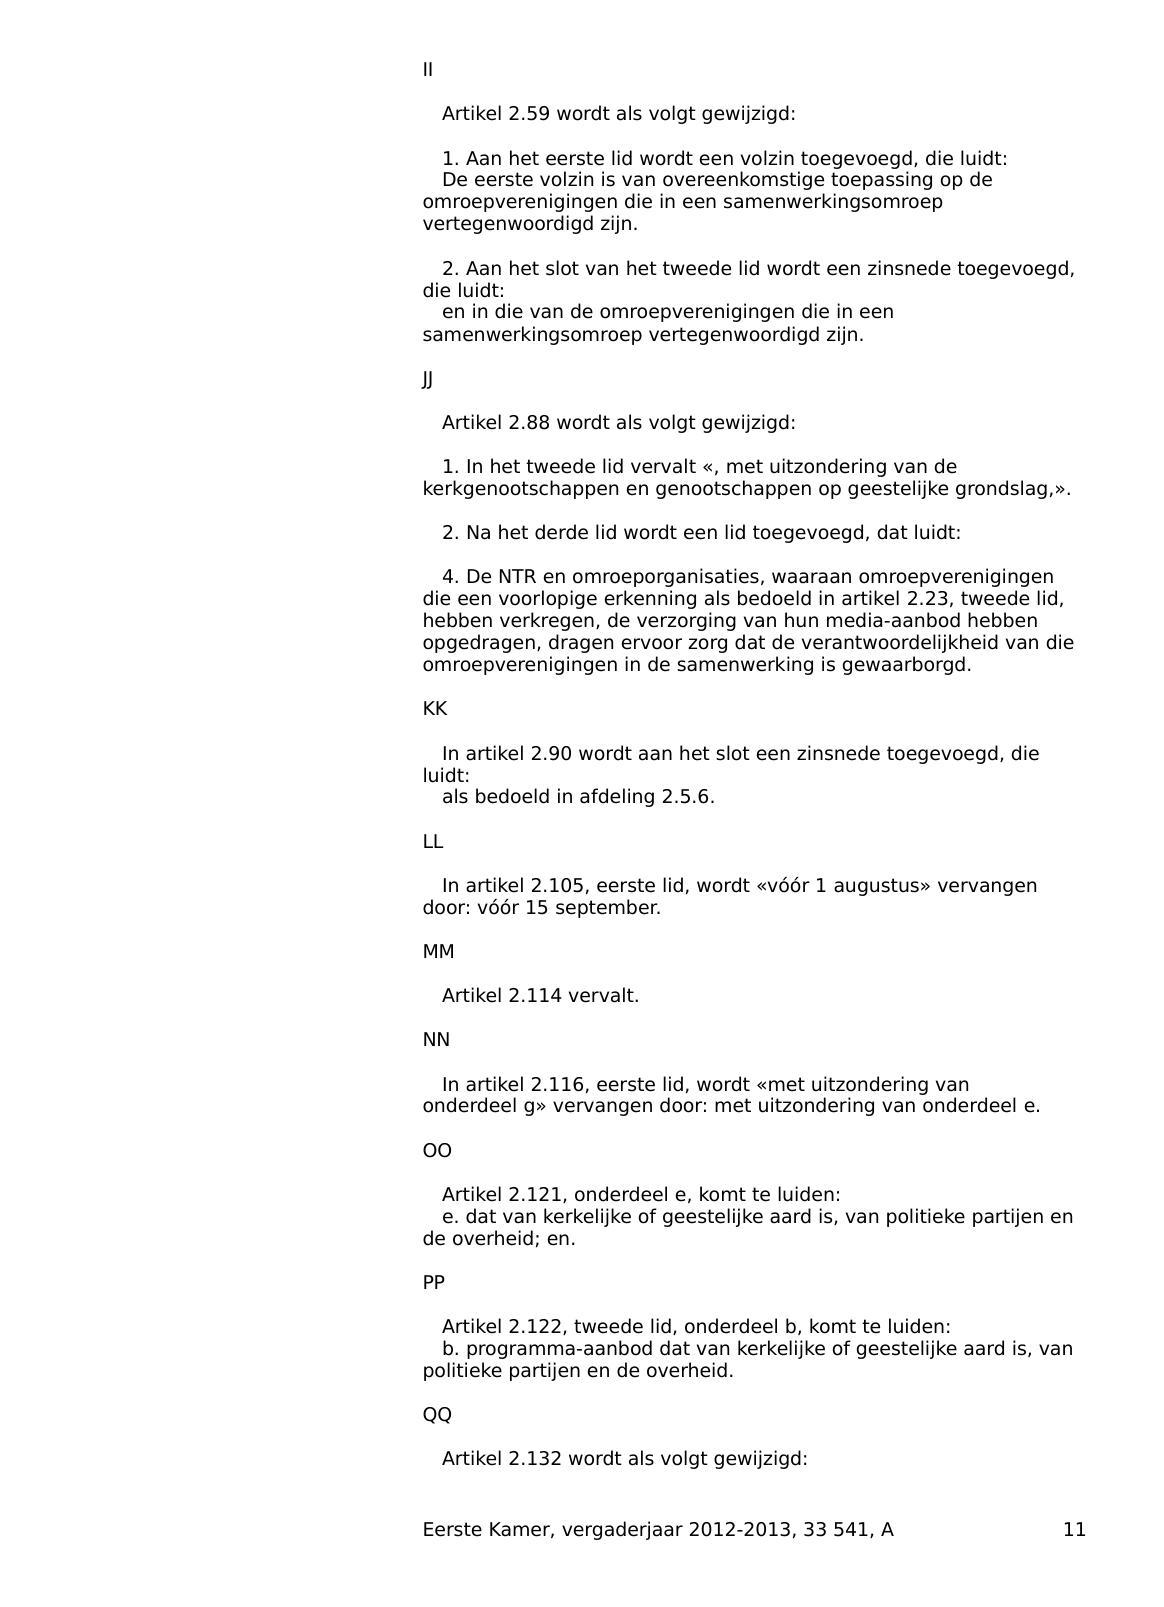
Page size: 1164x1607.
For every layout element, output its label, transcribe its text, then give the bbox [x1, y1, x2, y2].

text e. dat van kerkelijke of geestelijke aard is, van politieke partijen en de overheid; en. [422, 1206, 1087, 1250]
text 2. Na het derde lid wordt een lid toegevoegd, dat luidt: [422, 522, 1087, 544]
text KK [422, 698, 1087, 720]
text 1. In het tweede lid vervalt «, met uitzondering van de kerkgenootschappen en genootschappen op geestelijke grondslag,». [422, 456, 1087, 500]
text Artikel 2.121, onderdeel e, komt te luiden: [422, 1184, 1087, 1206]
text b. programma-aanbod dat van kerkelijke of geestelijke aard is, van politieke partijen en de overheid. [422, 1338, 1087, 1382]
text Artikel 2.59 wordt als volgt gewijzigd: [422, 103, 1087, 125]
text II [422, 59, 1087, 81]
text 2. Aan het slot van het tweede lid wordt een zinsnede toegevoegd, die luidt: [422, 257, 1087, 301]
text In artikel 2.90 wordt aan het slot een zinsnede toegevoegd, die luidt: [422, 742, 1087, 786]
text NN [422, 1029, 1087, 1051]
text De eerste volzin is van overeenkomstige toepassing op de omroepverenigingen die in een samenwerkingsomroep vertegenwoordigd zijn. [422, 169, 1087, 235]
text 1. Aan het eerste lid wordt een volzin toegevoegd, die luidt: [422, 147, 1087, 169]
text Artikel 2.88 wordt als volgt gewijzigd: [422, 412, 1087, 434]
text Artikel 2.122, tweede lid, onderdeel b, komt te luiden: [422, 1316, 1087, 1338]
text 4. De NTR en omroeporganisaties, waaraan omroepverenigingen die een voorlopige erkenning als bedoeld in artikel 2.23, tweede lid, hebben verkregen, de verzorging van hun media-aanbod hebben opgedragen, dragen ervoor zorg dat de verantwoordelijkheid van die omroepverenigingen in de samenwerking is gewaarborgd. [422, 566, 1087, 676]
text In artikel 2.105, eerste lid, wordt «vóór 1 augustus» vervangen door: vóór 15 september. [422, 875, 1087, 919]
text JJ [422, 368, 1087, 389]
text als bedoeld in afdeling 2.5.6. [422, 786, 1087, 808]
text QQ [422, 1404, 1087, 1426]
text Artikel 2.114 vervalt. [422, 985, 1087, 1007]
text LL [422, 831, 1087, 853]
text In artikel 2.116, eerste lid, wordt «met uitzondering van onderdeel g» vervangen door: met uitzondering van onderdeel e. [422, 1073, 1087, 1117]
text MM [422, 941, 1087, 963]
text Artikel 2.132 wordt als volgt gewijzigd: [422, 1448, 1087, 1470]
text OO [422, 1139, 1087, 1162]
text PP [422, 1272, 1087, 1294]
text en in die van de omroepverenigingen die in een samenwerkingsomroep vertegenwoordigd zijn. [422, 301, 1087, 345]
